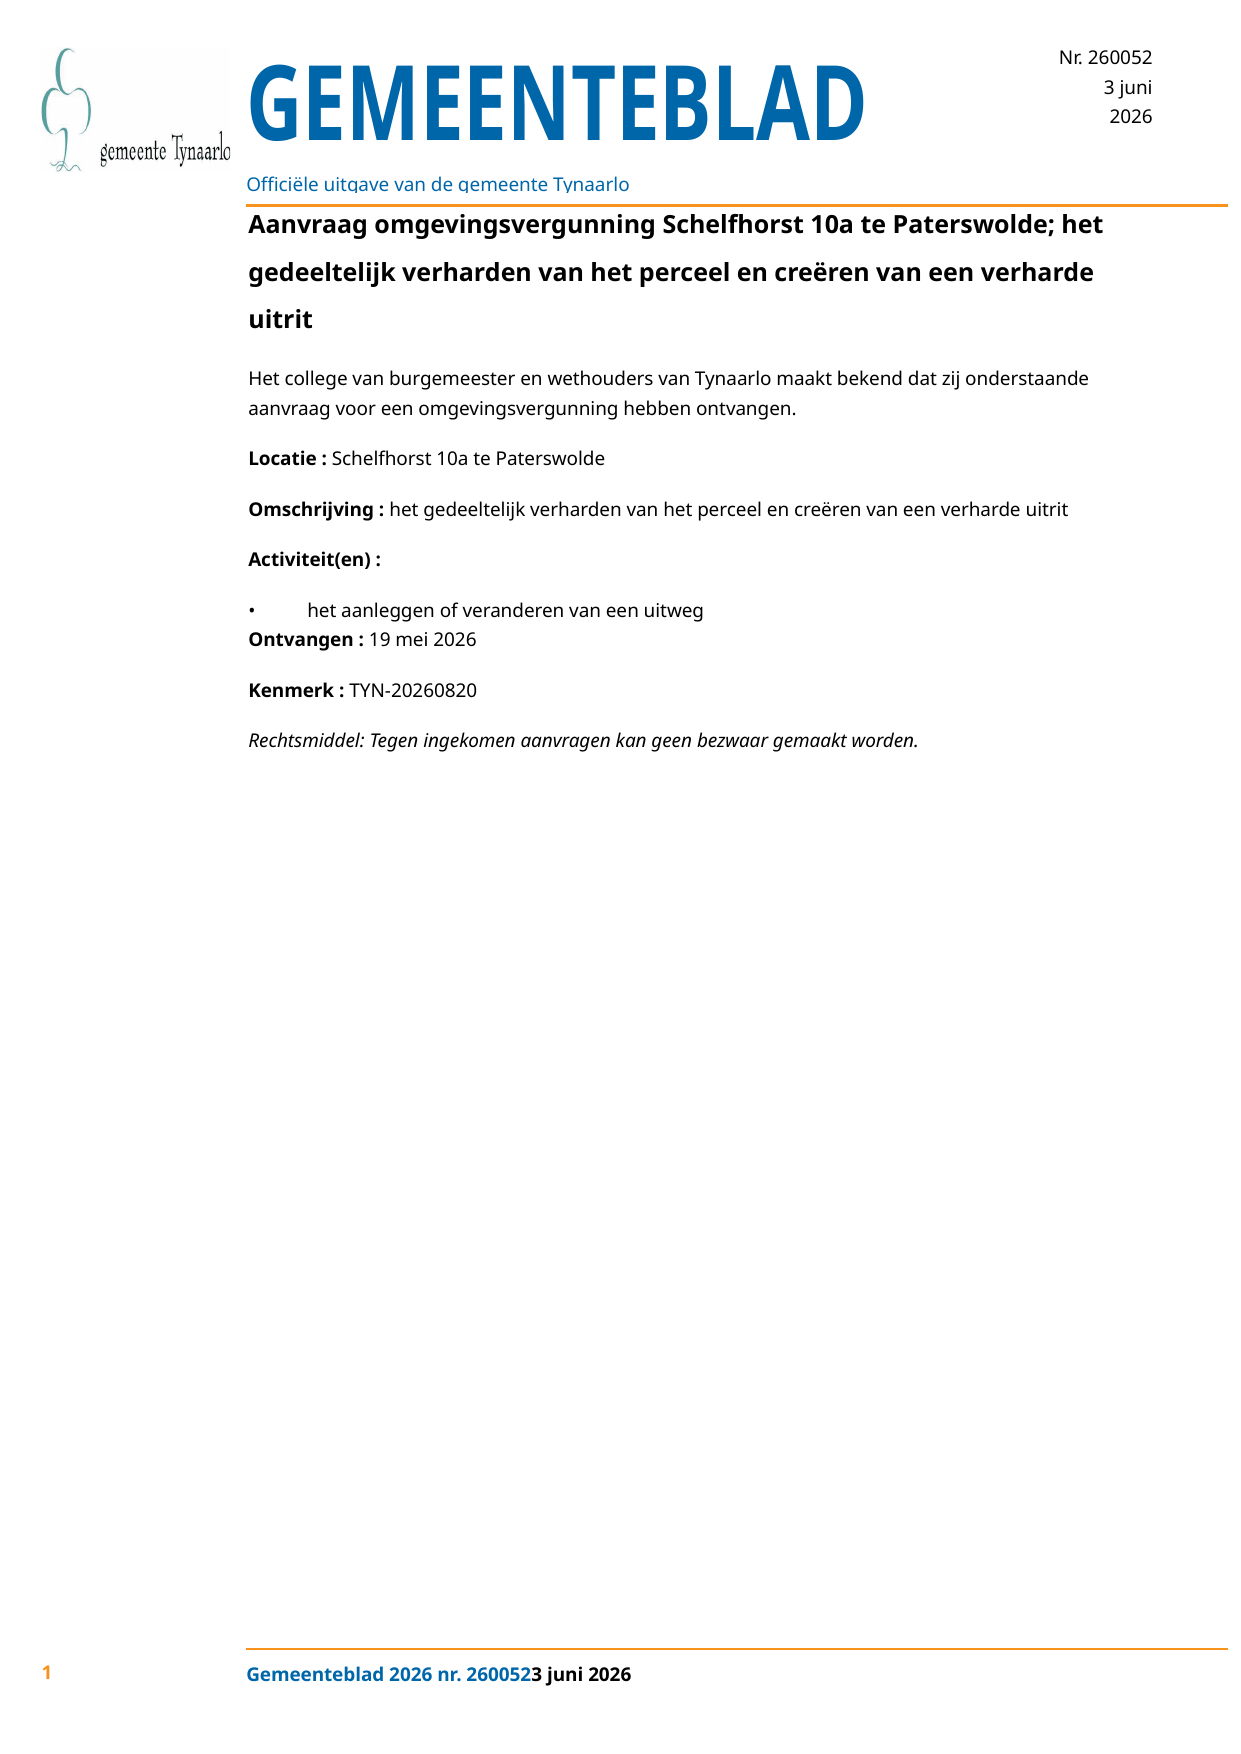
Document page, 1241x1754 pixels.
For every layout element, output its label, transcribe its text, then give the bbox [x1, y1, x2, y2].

text Rechtsmiddel: Tegen ingekomen aanvragen kan geen bezwaar gemaakt worden. [248, 727, 1152, 753]
text Kenmerk : TYN-20260820 [248, 677, 1152, 702]
list het aanleggen of veranderen van een uitweg [248, 597, 1152, 622]
text Locatie : Schelfhorst 10a te Paterswolde [248, 446, 1152, 471]
text Ontvangen : 19 mei 2026 [248, 626, 1152, 652]
text Omschrijving : het gedeeltelijk verharden van het perceel en creëren van een verharde uitrit [248, 496, 1152, 522]
text Aanvraag omgevingsvergunning Schelfhorst 10a te Paterswolde; het gedeeltelijk verharden van het perceel en creëren van een verharde uitrit [248, 207, 1152, 336]
text Het college van burgemeester en wethouders van Tynaarlo maakt bekend dat zij onderstaande aanvraag voor een omgevingsvergunning hebben ontvangen. [248, 366, 1152, 421]
text Activiteit(en) : [248, 546, 1152, 572]
picture [41, 47, 231, 172]
